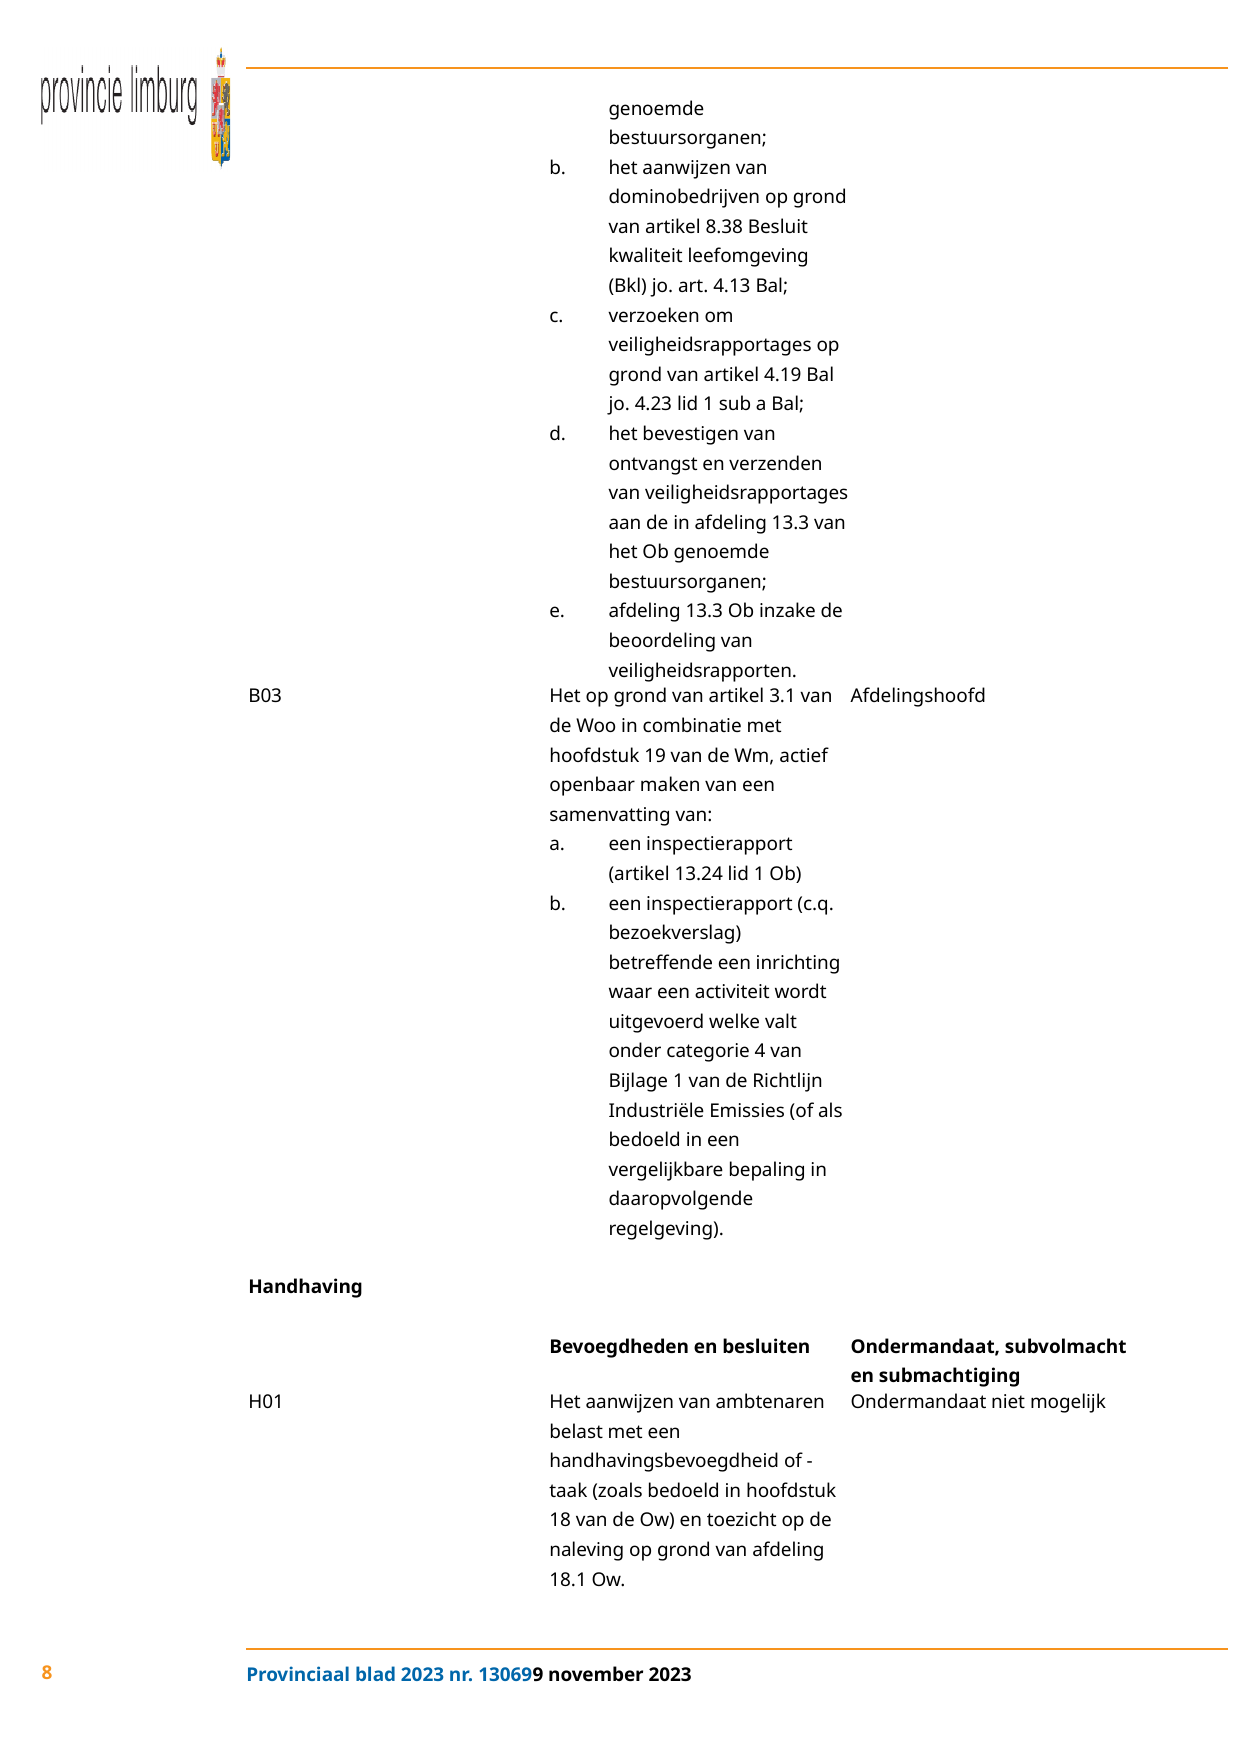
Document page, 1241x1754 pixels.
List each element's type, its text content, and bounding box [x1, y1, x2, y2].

table_cell Het op grond van artikel 3.1 van de Woo in combinatie met hoofdstuk 19 van de Wm, actief openbaar maken van een samenvatting van: een inspectierapport (artikel 13.24 lid 1 Ob) een inspectierapport (c.q. bezoekverslag) betreffende een inrichting waar een activiteit wordt uitgevoerd welke valt onder categorie 4 van Bijlage 1 van de Richtlijn Industriële Emissies (of als bedoeld in een vergelijkbare bepaling in daaropvolgende regelgeving). [549, 683, 850, 1241]
table_header Bevoegdheden en besluiten [549, 1333, 850, 1388]
table_cell Afdelingshoofd [850, 683, 1152, 1241]
table_cell [248, 95, 549, 683]
table_cell [850, 95, 1152, 683]
table_header Ondermandaat, subvolmacht en submachtiging [850, 1333, 1152, 1388]
table_cell B03 [248, 683, 549, 1241]
table_cell Het aanwijzen van ambtenaren belast met een handhavingsbevoegdheid of -taak (zoals bedoeld in hoofdstuk 18 van de Ow) en toezicht op de naleving op grond van afdeling 18.1 Ow. [549, 1388, 850, 1591]
picture [41, 47, 231, 172]
table_cell Ondermandaat niet mogelijk [850, 1388, 1152, 1591]
text Handhaving [248, 1274, 1152, 1299]
table_cell genoemde bestuursorganen; het aanwijzen van dominobedrijven op grond van artikel 8.38 Besluit kwaliteit leefomgeving (Bkl) jo. art. 4.13 Bal; verzoeken om veiligheidsrapportages op grond van artikel 4.19 Bal jo. 4.23 lid 1 sub a Bal; het bevestigen van ontvangst en verzenden van veiligheidsrapportages aan de in afdeling 13.3 van het Ob genoemde bestuursorganen; afdeling 13.3 Ob inzake de beoordeling van veiligheidsrapporten. [549, 95, 850, 683]
table_header [248, 1333, 549, 1388]
table_cell H01 [248, 1388, 549, 1591]
